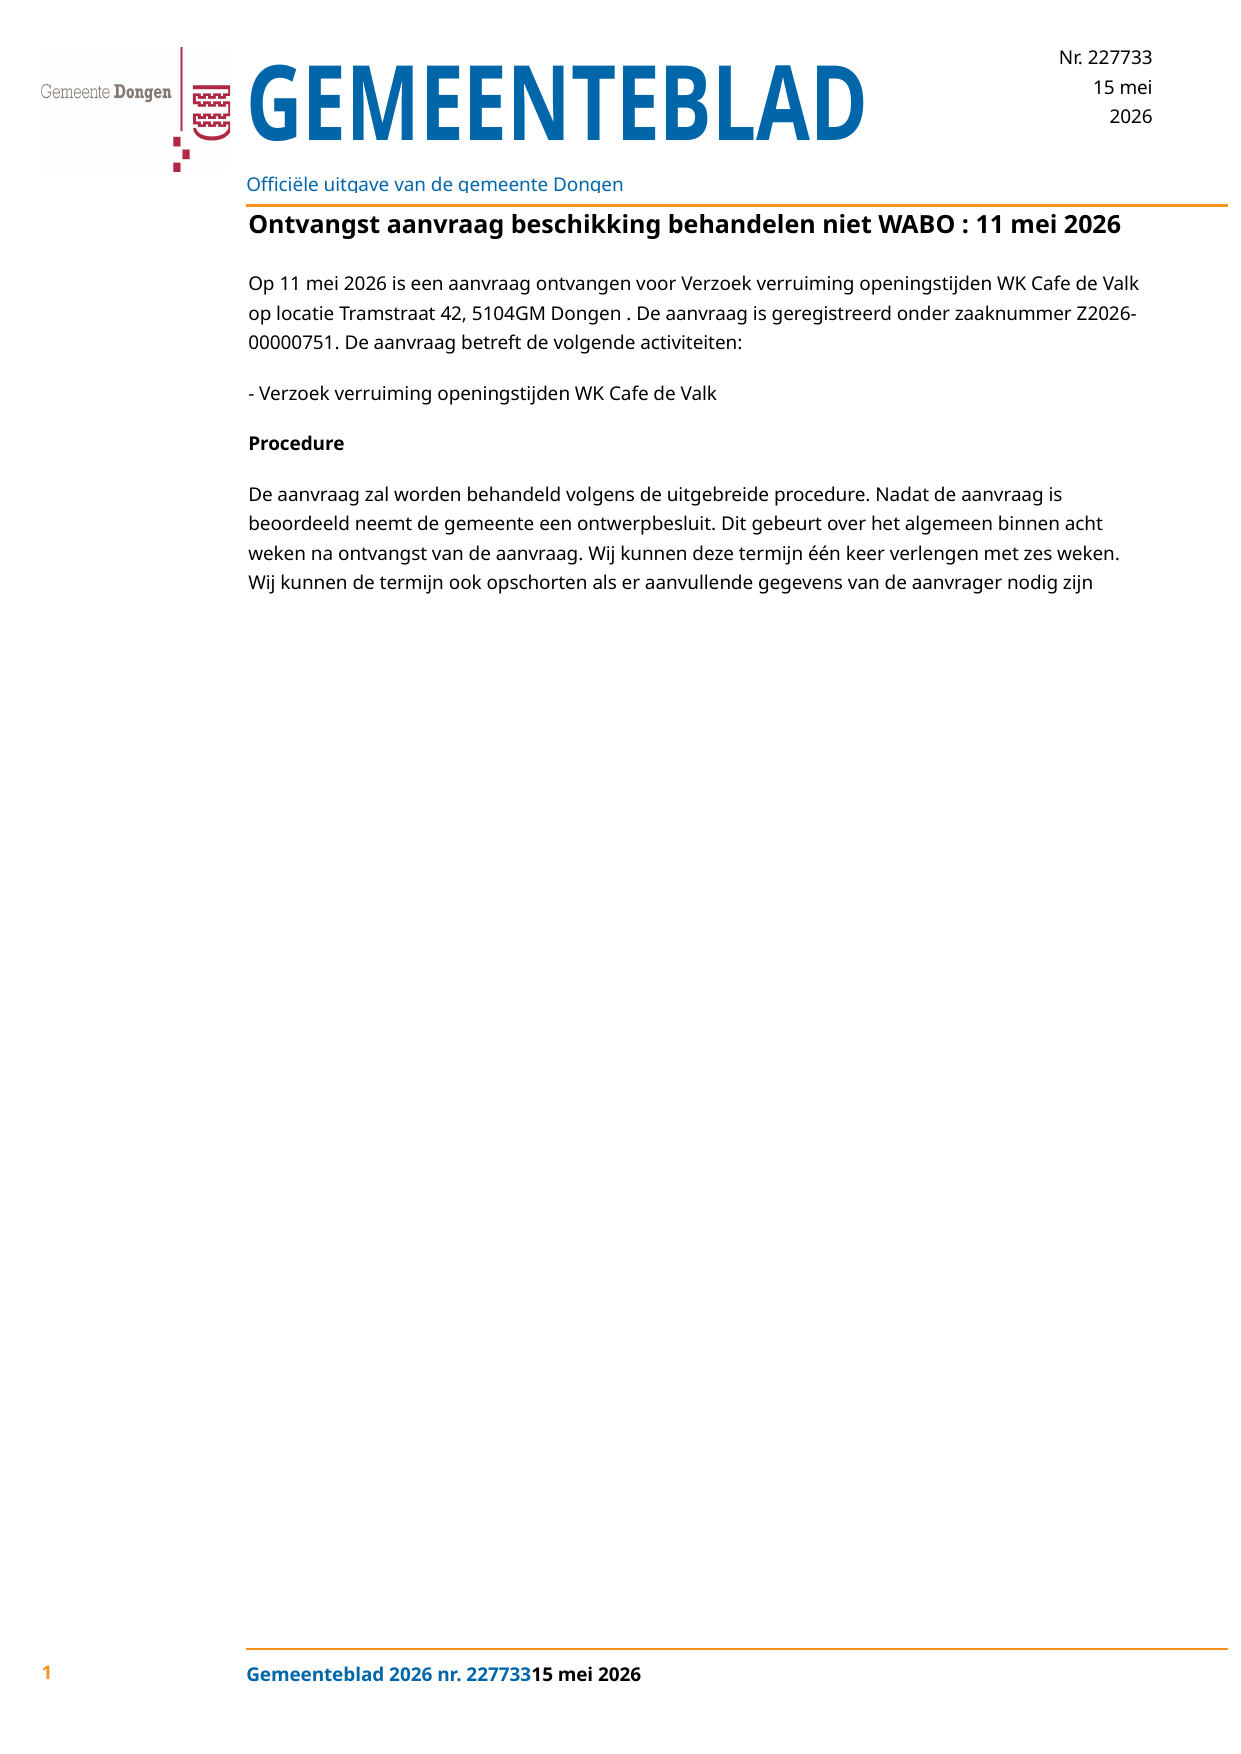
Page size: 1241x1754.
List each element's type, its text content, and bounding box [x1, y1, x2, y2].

text - Verzoek verruiming openingstijden WK Cafe de Valk [248, 380, 1152, 406]
text Op 11 mei 2026 is een aanvraag ontvangen voor Verzoek verruiming openingstijden WK Cafe de Valk op locatie Tramstraat 42, 5104GM Dongen . De aanvraag is geregistreerd onder zaaknummer Z2026-00000751. De aanvraag betreft de volgende activiteiten: [248, 270, 1152, 355]
text Ontvangst aanvraag beschikking behandelen niet WABO : 11 mei 2026 [248, 207, 1152, 241]
text Procedure [248, 430, 1152, 456]
text De aanvraag zal worden behandeld volgens de uitgebreide procedure. Nadat de aanvraag is beoordeeld neemt de gemeente een ontwerpbesluit. Dit gebeurt over het algemeen binnen acht weken na ontvangst van de aanvraag. Wij kunnen deze termijn één keer verlengen met zes weken. Wij kunnen de termijn ook opschorten als er aanvullende gegevens van de aanvrager nodig zijn [248, 481, 1152, 595]
picture [41, 47, 231, 172]
